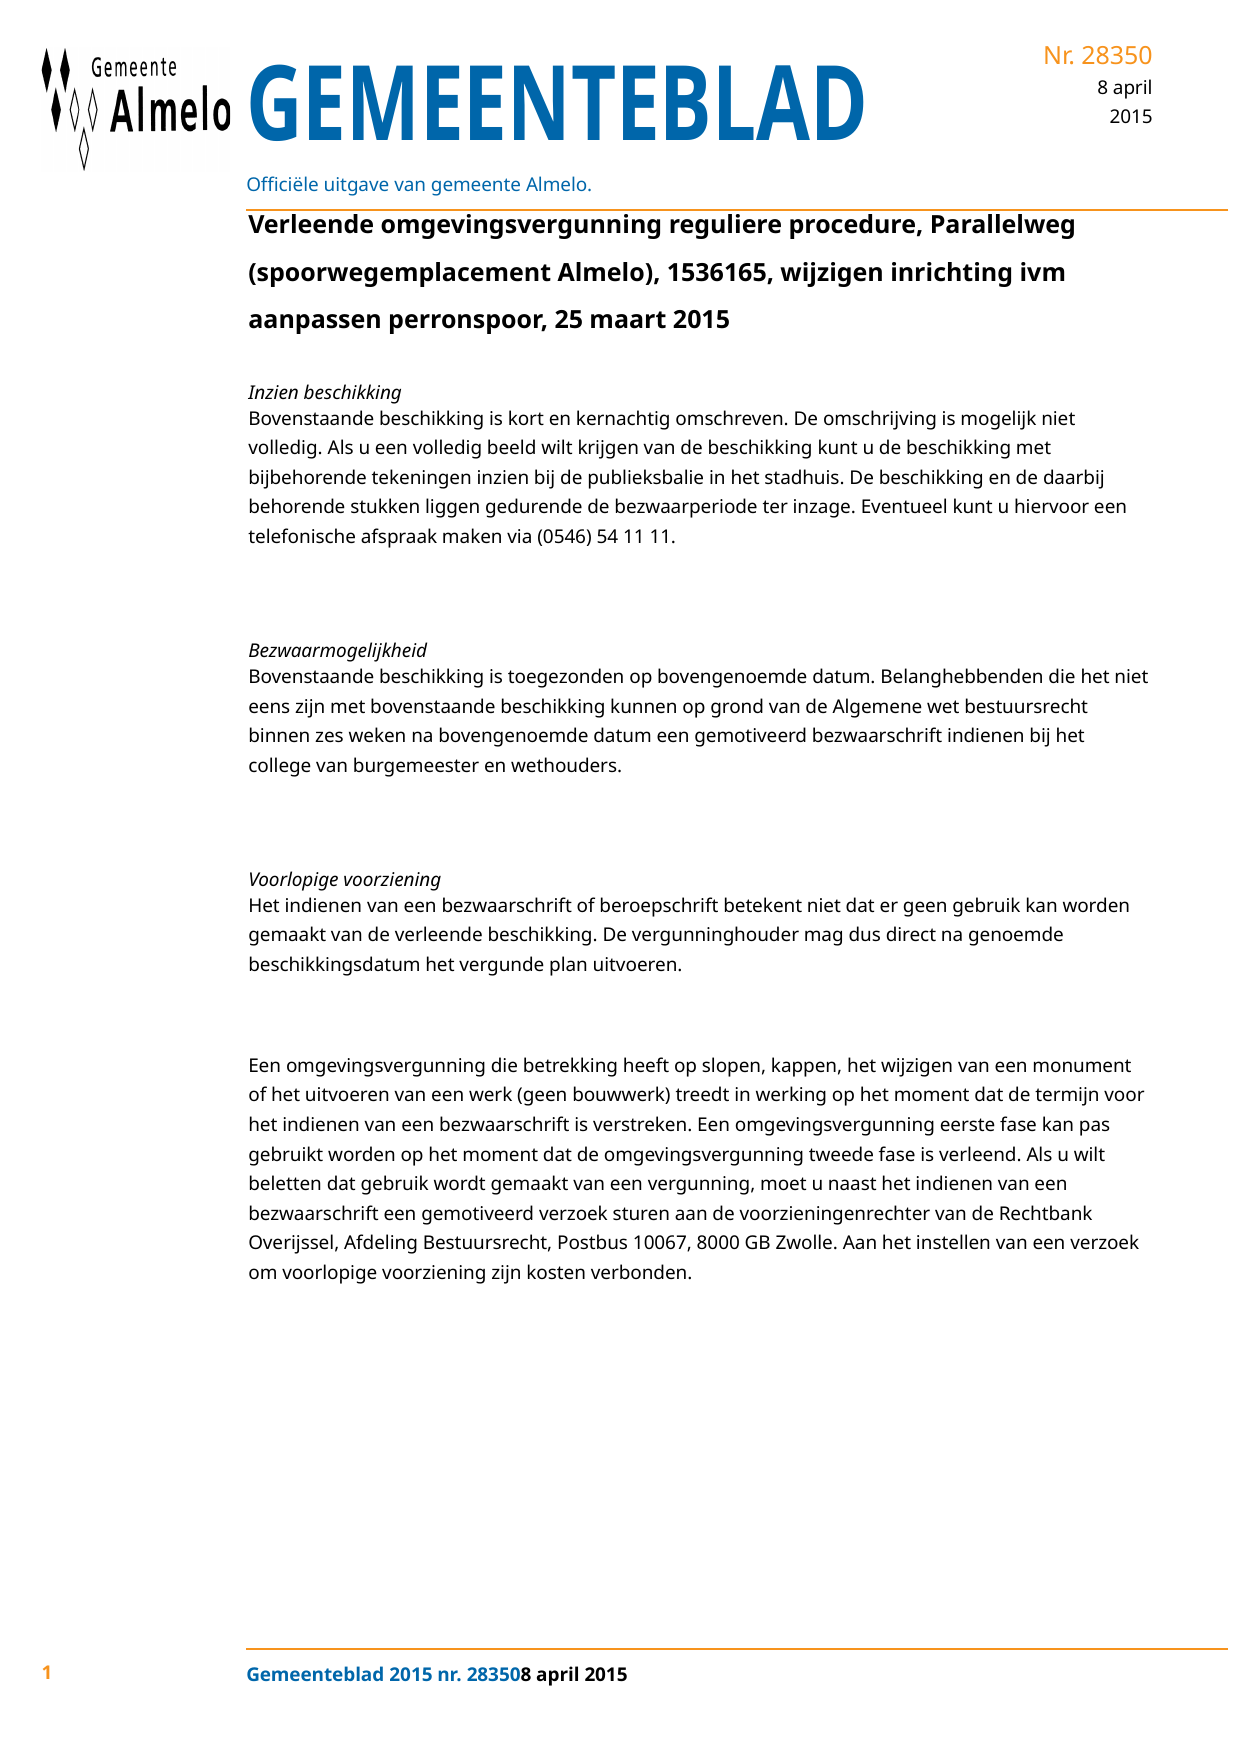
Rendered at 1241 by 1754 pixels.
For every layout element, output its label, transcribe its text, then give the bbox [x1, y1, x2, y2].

text Voorlopige voorziening [248, 866, 1152, 892]
picture [41, 47, 231, 172]
text Inzien beschikking [248, 379, 1152, 405]
text Een omgevingsvergunning die betrekking heeft op slopen, kappen, het wijzigen van een monument of het uitvoeren van een werk (geen bouwwerk) treedt in werking op het moment dat de termijn voor het indienen van een bezwaarschrift is verstreken. Een omgevingsvergunning eerste fase kan pas gebruikt worden op het moment dat de omgevingsvergunning tweede fase is verleend. Als u wilt beletten dat gebruik wordt gemaakt van een vergunning, moet u naast het indienen van een bezwaarschrift een gemotiveerd verzoek sturen aan de voorzieningenrechter van de Rechtbank Overijssel, Afdeling Bestuursrecht, Postbus 10067, 8000 GB Zwolle. Aan het instellen van een verzoek om voorlopige voorziening zijn kosten verbonden. [248, 1052, 1152, 1285]
text Bovenstaande beschikking is kort en kernachtig omschreven. De omschrijving is mogelijk niet volledig. Als u een volledig beeld wilt krijgen van de beschikking kunt u de beschikking met bijbehorende tekeningen inzien bij de publieksbalie in het stadhuis. De beschikking en de daarbij behorende stukken liggen gedurende de bezwaarperiode ter inzage. Eventueel kunt u hiervoor een telefonische afspraak maken via (0546) 54 11 11. [248, 405, 1152, 549]
text Bovenstaande beschikking is toegezonden op bovengenoemde datum. Belanghebbenden die het niet eens zijn met bovenstaande beschikking kunnen op grond van de Algemene wet bestuursrecht binnen zes weken na bovengenoemde datum een gemotiveerd bezwaarschrift indienen bij het college van burgemeester en wethouders. [248, 663, 1152, 778]
text Verleende omgevingsvergunning reguliere procedure, Parallelweg (spoorwegemplacement Almelo), 1536165, wijzigen inrichting ivm aanpassen perronspoor, 25 maart 2015 [248, 211, 1152, 336]
text Bezwaarmogelijkheid [248, 637, 1152, 663]
text Het indienen van een bezwaarschrift of beroepschrift betekent niet dat er geen gebruik kan worden gemaakt van de verleende beschikking. De vergunninghouder mag dus direct na genoemde beschikkingsdatum het vergunde plan uitvoeren. [248, 892, 1152, 977]
